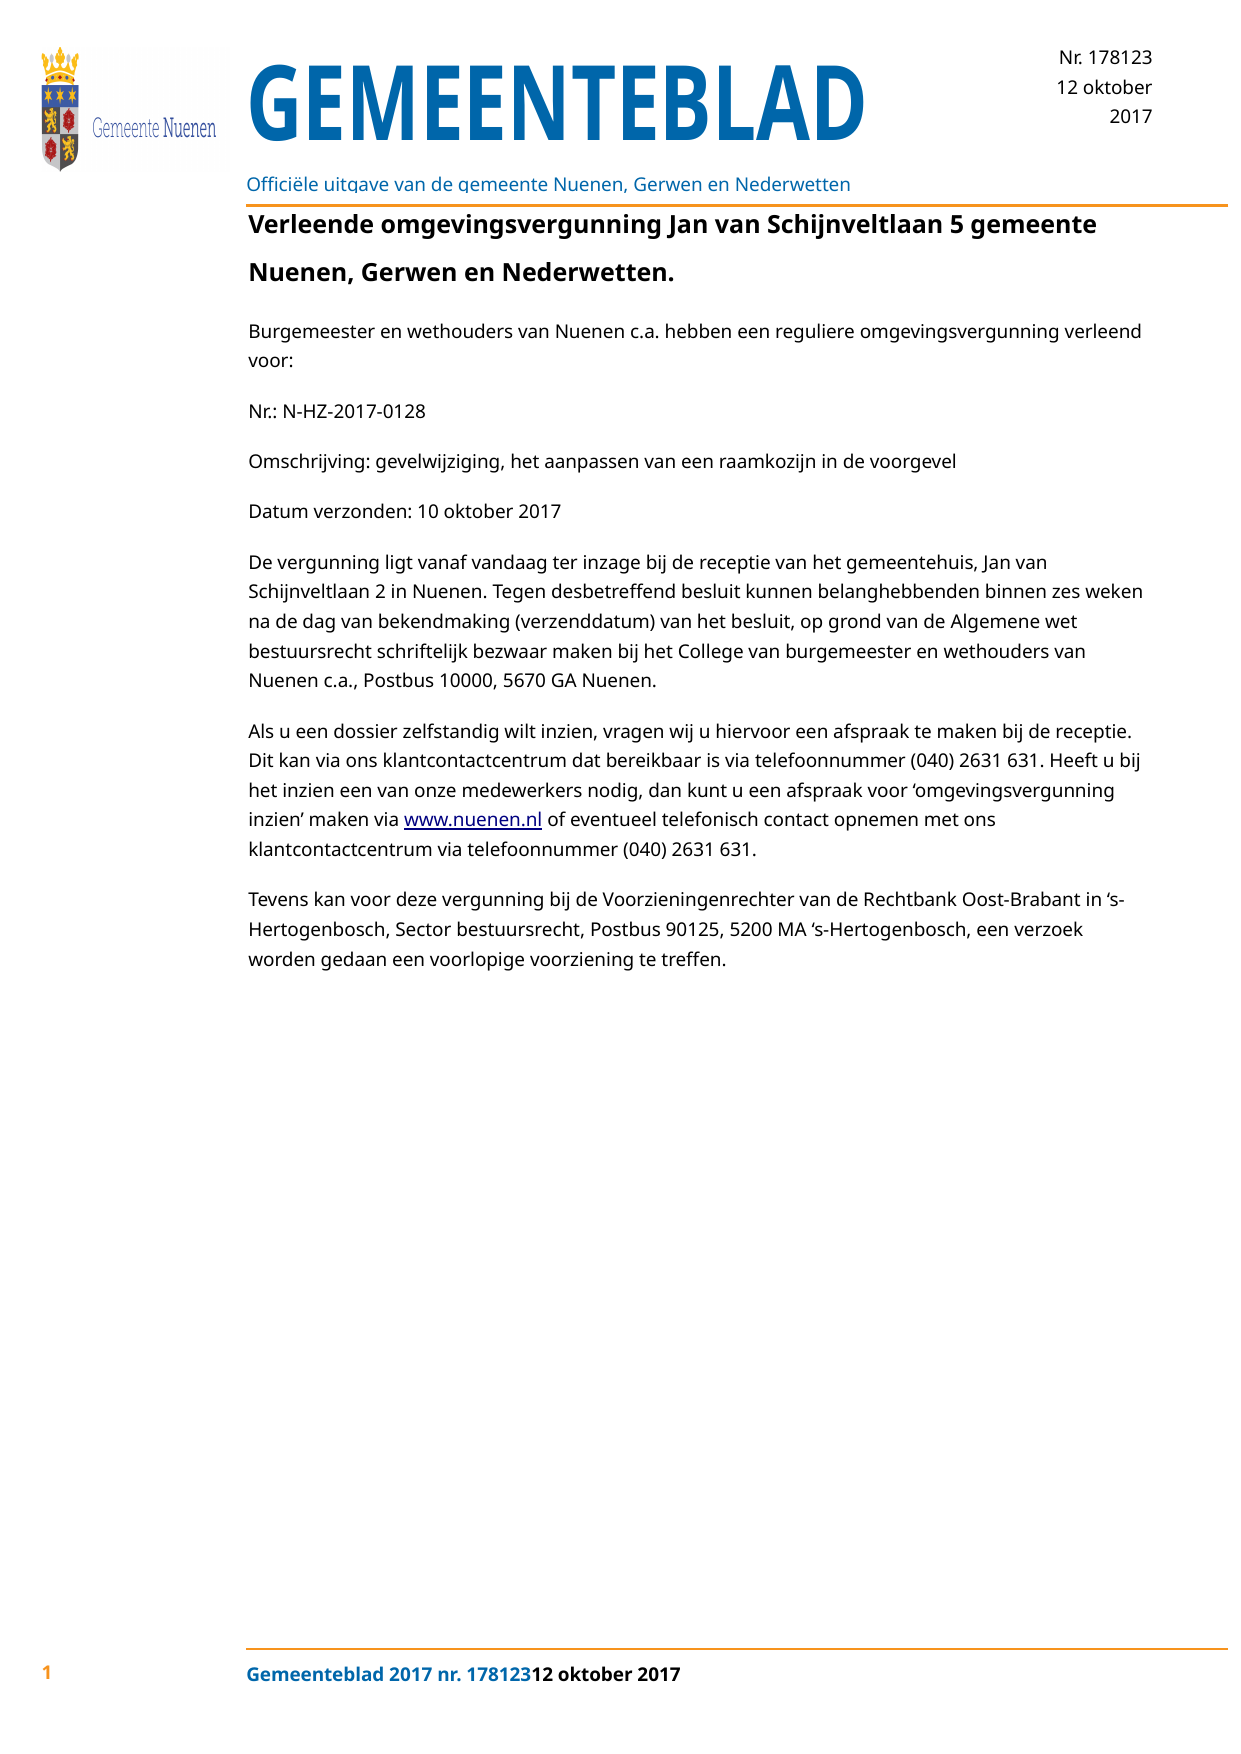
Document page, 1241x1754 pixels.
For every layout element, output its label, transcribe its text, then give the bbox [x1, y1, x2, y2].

text Datum verzonden: 10 oktober 2017 [248, 499, 1152, 524]
text Verleende omgevingsvergunning Jan van Schijnveltlaan 5 gemeente Nuenen, Gerwen en Nederwetten. [248, 207, 1152, 288]
text Als u een dossier zelfstandig wilt inzien, vragen wij u hiervoor een afspraak te maken bij de receptie. Dit kan via ons klantcontactcentrum dat bereikbaar is via telefoonnummer (040) 2631 631. Heeft u bij het inzien een van onze medewerkers nodig, dan kunt u een afspraak voor ‘omgevingsvergunning inzien’ maken via www.nuenen.nl of eventueel telefonisch contact opnemen met ons klantcontactcentrum via telefoonnummer (040) 2631 631. [248, 718, 1152, 862]
text Tevens kan voor deze vergunning bij de Voorzieningenrechter van de Rechtbank Oost-Brabant in ‘s-Hertogenbosch, Sector bestuursrecht, Postbus 90125, 5200 MA ‘s-Hertogenbosch, een verzoek worden gedaan een voorlopige voorziening te treffen. [248, 887, 1152, 972]
text Omschrijving: gevelwijziging, het aanpassen van een raamkozijn in de voorgevel [248, 448, 1152, 474]
text De vergunning ligt vanaf vandaag ter inzage bij de receptie van het gemeentehuis, Jan van Schijnveltlaan 2 in Nuenen. Tegen desbetreffend besluit kunnen belanghebbenden binnen zes weken na de dag van bekendmaking (verzenddatum) van het besluit, op grond van de Algemene wet bestuursrecht schriftelijk bezwaar maken bij het College van burgemeester en wethouders van Nuenen c.a., Postbus 10000, 5670 GA Nuenen. [248, 549, 1152, 693]
picture [41, 47, 231, 172]
text Burgemeester en wethouders van Nuenen c.a. hebben een reguliere omgevingsvergunning verleend voor: [248, 318, 1152, 373]
text Nr.: N-HZ-2017-0128 [248, 398, 1152, 424]
